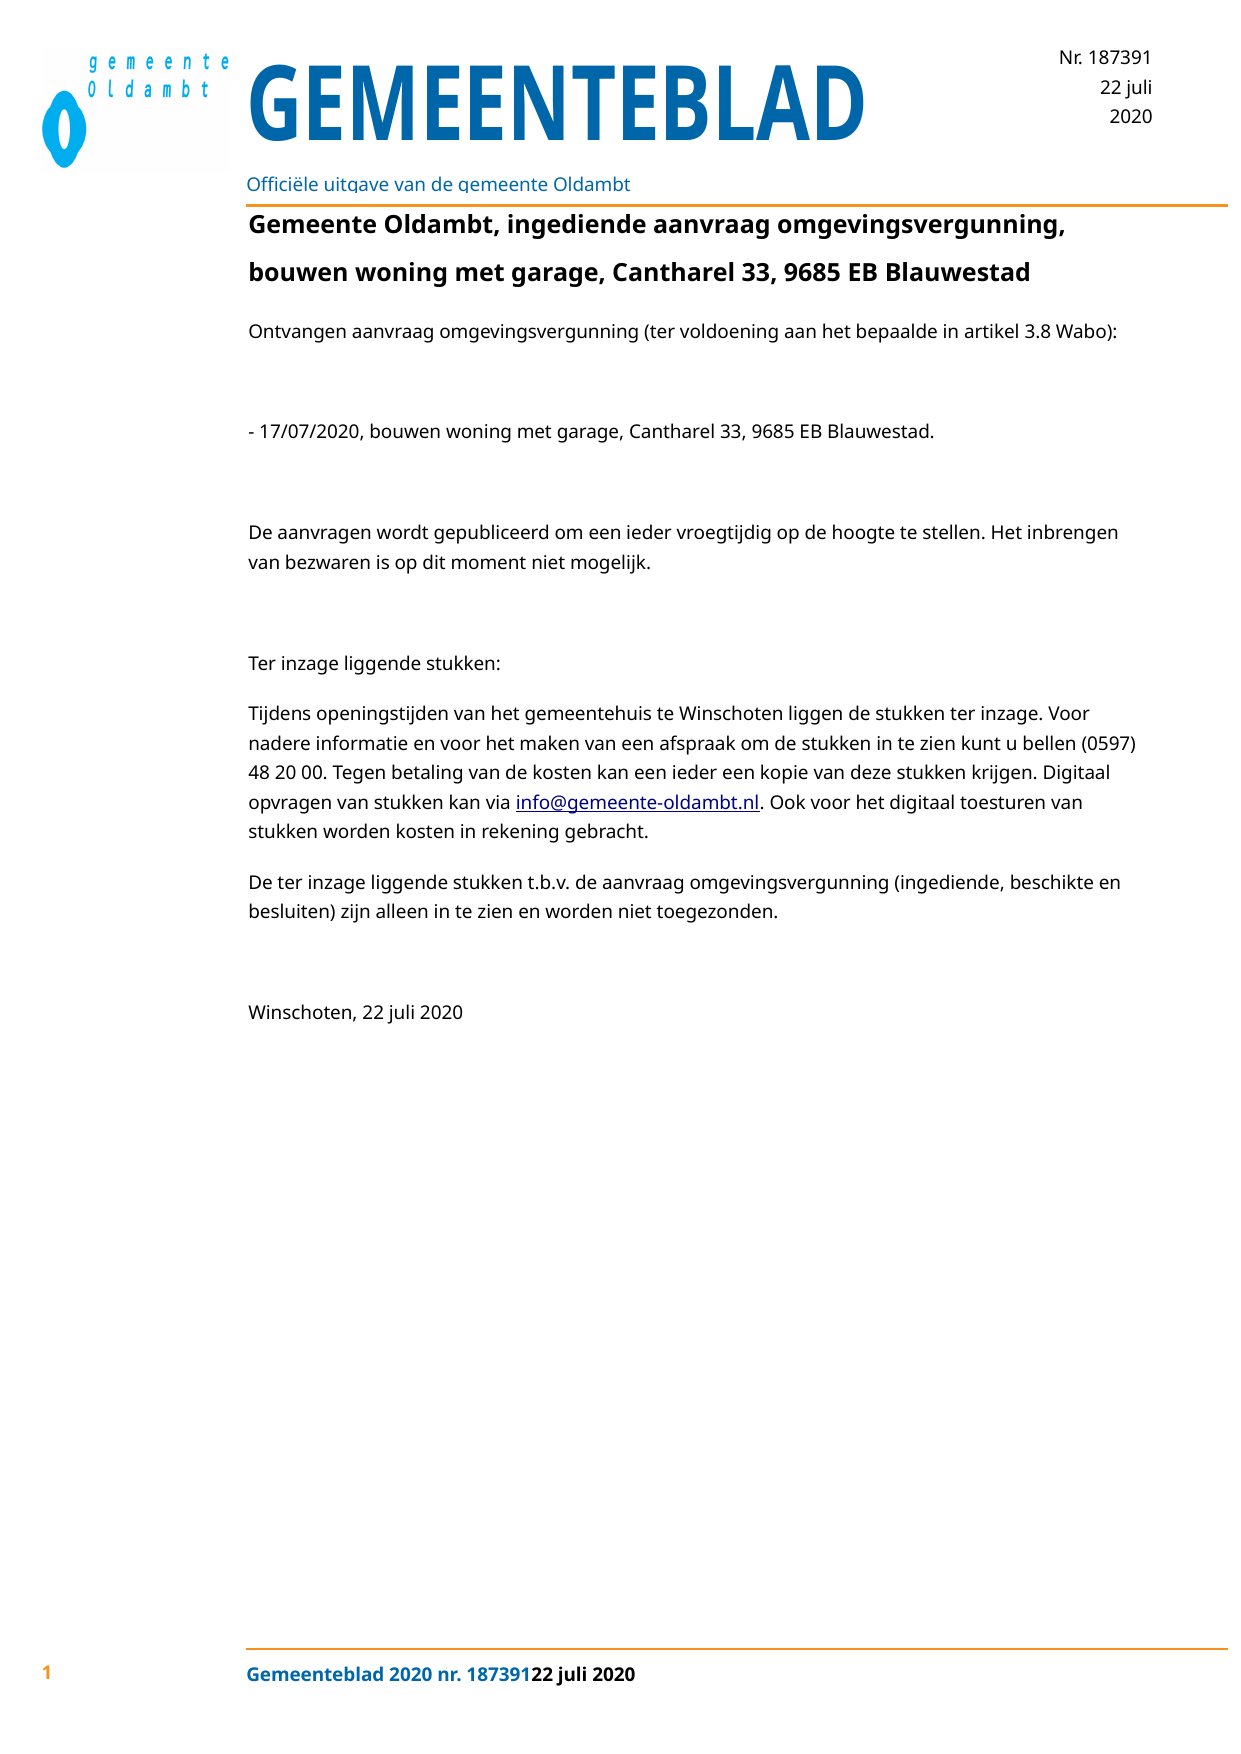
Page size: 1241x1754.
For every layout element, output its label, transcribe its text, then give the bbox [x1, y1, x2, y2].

text Ontvangen aanvraag omgevingsvergunning (ter voldoening aan het bepaalde in artikel 3.8 Wabo): [248, 318, 1152, 344]
text - 17/07/2020, bouwen woning met garage, Cantharel 33, 9685 EB Blauwestad. [248, 419, 1152, 444]
text De aanvragen wordt gepubliceerd om een ieder vroegtijdig op de hoogte te stellen. Het inbrengen van bezwaren is op dit moment niet mogelijk. [248, 519, 1152, 575]
text Tijdens openingstijden van het gemeentehuis te Winschoten liggen de stukken ter inzage. Voor nadere informatie en voor het maken van een afspraak om de stukken in te zien kunt u bellen (0597) 48 20 00. Tegen betaling van de kosten kan een ieder een kopie van deze stukken krijgen. Digitaal opvragen van stukken kan via info@gemeente-oldambt.nl. Ook voor het digitaal toesturen van stukken worden kosten in rekening gebracht. [248, 700, 1152, 844]
text De ter inzage liggende stukken t.b.v. de aanvraag omgevingsvergunning (ingediende, beschikte en besluiten) zijn alleen in te zien en worden niet toegezonden. [248, 869, 1152, 924]
text Winschoten, 22 juli 2020 [248, 999, 1152, 1025]
picture [41, 47, 231, 172]
text Ter inzage liggende stukken: [248, 650, 1152, 676]
text Gemeente Oldambt, ingediende aanvraag omgevingsvergunning, bouwen woning met garage, Cantharel 33, 9685 EB Blauwestad [248, 207, 1152, 288]
